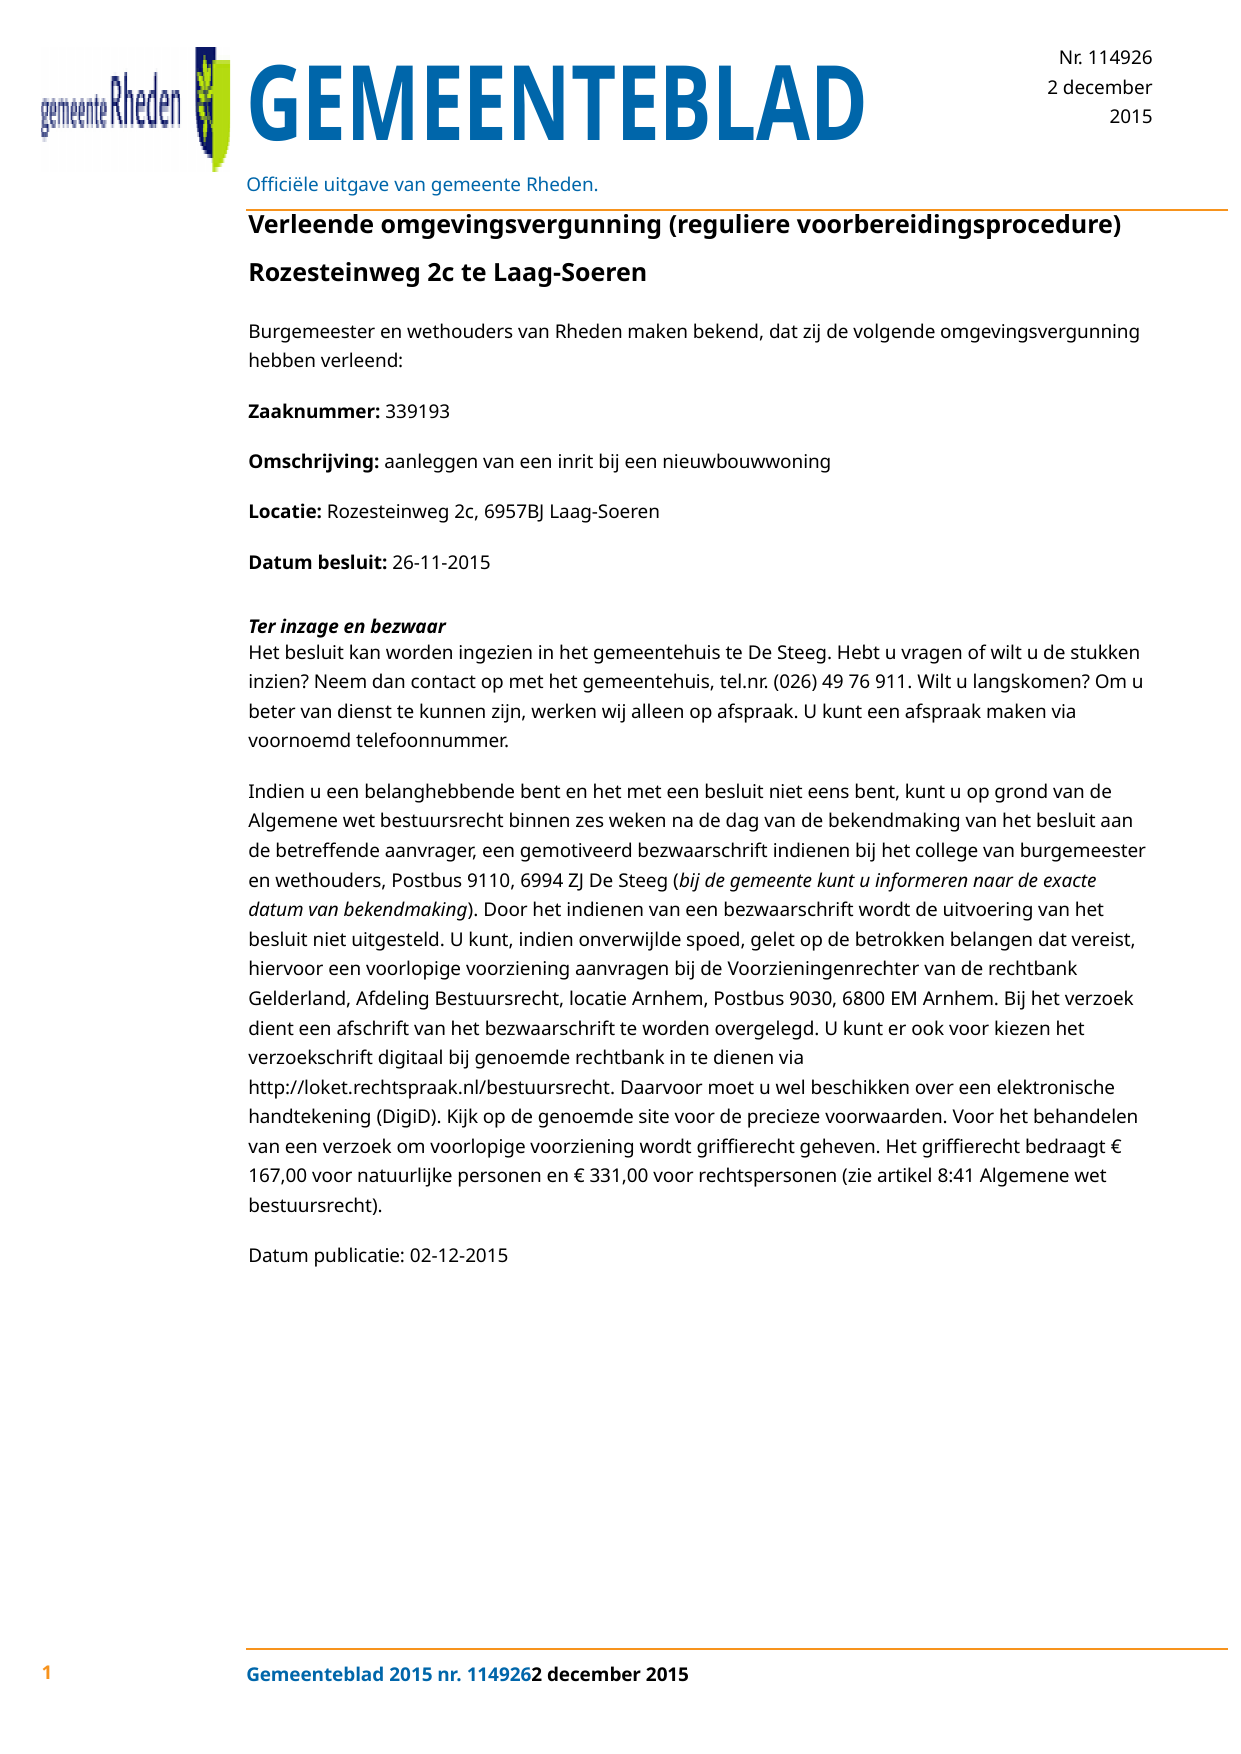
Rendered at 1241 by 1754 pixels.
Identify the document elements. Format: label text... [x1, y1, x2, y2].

text Datum besluit: 26-11-2015 [248, 549, 1152, 575]
text Omschrijving: aanleggen van een inrit bij een nieuwbouwwoning [248, 448, 1152, 474]
text Verleende omgevingsvergunning (reguliere voorbereidingsprocedure) Rozesteinweg 2c te Laag-Soeren [248, 211, 1152, 288]
text Datum publicatie: 02-12-2015 [248, 1243, 1152, 1268]
text Locatie: Rozesteinweg 2c, 6957BJ Laag-Soeren [248, 499, 1152, 524]
text Het besluit kan worden ingezien in het gemeentehuis te De Steeg. Hebt u vragen of wilt u de stukken inzien? Neem dan contact op met het gemeentehuis, tel.nr. (026) 49 76 911. Wilt u langskomen? Om u beter van dienst te kunnen zijn, werken wij alleen op afspraak. U kunt een afspraak maken via voornoemd telefoonnummer. [248, 639, 1152, 753]
picture [41, 47, 231, 172]
text Burgemeester en wethouders van Rheden maken bekend, dat zij de volgende omgevingsvergunning hebben verleend: [248, 318, 1152, 373]
text Ter inzage en bezwaar [248, 613, 1152, 639]
text Indien u een belanghebbende bent en het met een besluit niet eens bent, kunt u op grond van de Algemene wet bestuursrecht binnen zes weken na de dag van de bekendmaking van het besluit aan de betreffende aanvrager, een gemotiveerd bezwaarschrift indienen bij het college van burgemeester en wethouders, Postbus 9110, 6994 ZJ De Steeg (bij de gemeente kunt u informeren naar de exacte datum van bekendmaking). Door het indienen van een bezwaarschrift wordt de uitvoering van het besluit niet uitgesteld. U kunt, indien onverwijlde spoed, gelet op de betrokken belangen dat vereist, hiervoor een voorlopige voorziening aanvragen bij de Voorzieningenrechter van de rechtbank Gelderland, Afdeling Bestuursrecht, locatie Arnhem, Postbus 9030, 6800 EM Arnhem. Bij het verzoek dient een afschrift van het bezwaarschrift te worden overgelegd. U kunt er ook voor kiezen het verzoekschrift digitaal bij genoemde rechtbank in te dienen via http://loket.rechtspraak.nl/bestuursrecht. Daarvoor moet u wel beschikken over een elektronische handtekening (DigiD). Kijk op de genoemde site voor de precieze voorwaarden. Voor het behandelen van een verzoek om voorlopige voorziening wordt griffierecht geheven. Het griffierecht bedraagt € 167,00 voor natuurlijke personen en € 331,00 voor rechtspersonen (zie artikel 8:41 Algemene wet bestuursrecht). [248, 778, 1152, 1218]
text Zaaknummer: 339193 [248, 398, 1152, 424]
